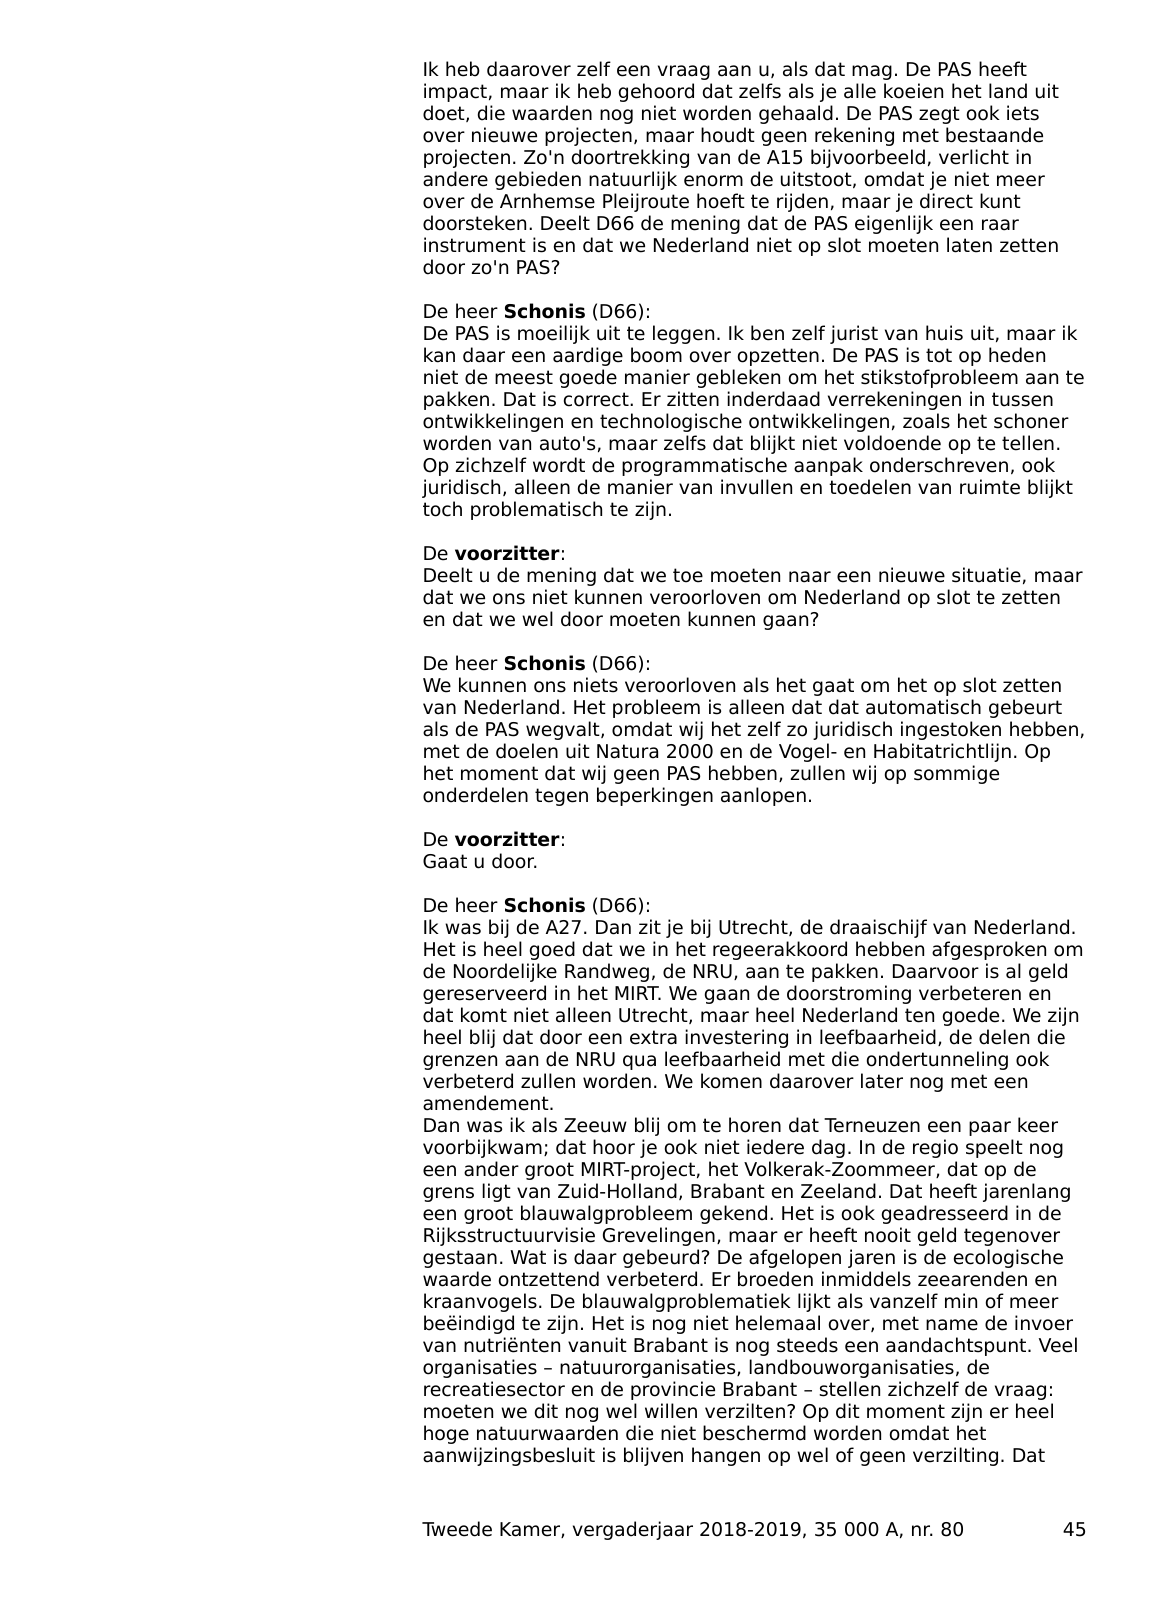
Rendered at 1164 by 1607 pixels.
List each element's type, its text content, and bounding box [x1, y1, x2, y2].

text Ik was bij de A27. Dan zit je bij Utrecht, de draaischijf van Nederland. Het is heel goed dat we in het regeerakkoord hebben afgesproken om de Noordelijke Randweg, de NRU, aan te pakken. Daarvoor is al geld gereserveerd in het MIRT. We gaan de doorstroming verbeteren en dat komt niet alleen Utrecht, maar heel Nederland ten goede. We zijn heel blij dat door een extra investering in leefbaarheid, de delen die grenzen aan de NRU qua leefbaarheid met die ondertunneling ook verbeterd zullen worden. We komen daarover later nog met een amendement. [422, 917, 1087, 1115]
text Deelt u de mening dat we toe moeten naar een nieuwe situatie, maar dat we ons niet kunnen veroorloven om Nederland op slot te zetten en dat we wel door moeten kunnen gaan? [422, 565, 1087, 631]
text De heer Schonis (D66): [422, 895, 1087, 917]
text Gaat u door. [422, 851, 1087, 873]
text De heer Schonis (D66): [422, 653, 1087, 675]
text De heer Schonis (D66): [422, 301, 1087, 323]
text De PAS is moeilijk uit te leggen. Ik ben zelf jurist van huis uit, maar ik kan daar een aardige boom over opzetten. De PAS is tot op heden niet de meest goede manier gebleken om het stikstofprobleem aan te pakken. Dat is correct. Er zitten inderdaad verrekeningen in tussen ontwikkelingen en technologische ontwikkelingen, zoals het schoner worden van auto's, maar zelfs dat blijkt niet voldoende op te tellen. Op zichzelf wordt de programmatische aanpak onderschreven, ook juridisch, alleen de manier van invullen en toedelen van ruimte blijkt toch problematisch te zijn. [422, 323, 1087, 521]
text Ik heb daarover zelf een vraag aan u, als dat mag. De PAS heeft impact, maar ik heb gehoord dat zelfs als je alle koeien het land uit doet, die waarden nog niet worden gehaald. De PAS zegt ook iets over nieuwe projecten, maar houdt geen rekening met bestaande projecten. Zo'n doortrekking van de A15 bijvoorbeeld, verlicht in andere gebieden natuurlijk enorm de uitstoot, omdat je niet meer over de Arnhemse Pleijroute hoeft te rijden, maar je direct kunt doorsteken. Deelt D66 de mening dat de PAS eigenlijk een raar instrument is en dat we Nederland niet op slot moeten laten zetten door zo'n PAS? [422, 59, 1087, 279]
text Dan was ik als Zeeuw blij om te horen dat Terneuzen een paar keer voorbijkwam; dat hoor je ook niet iedere dag. In de regio speelt nog een ander groot MIRT-project, het Volkerak-Zoommeer, dat op de grens ligt van Zuid-Holland, Brabant en Zeeland. Dat heeft jarenlang een groot blauwalgprobleem gekend. Het is ook geadresseerd in de Rijksstructuurvisie Grevelingen, maar er heeft nooit geld tegenover gestaan. Wat is daar gebeurd? De afgelopen jaren is de ecologische waarde ontzettend verbeterd. Er broeden inmiddels zeearenden en kraanvogels. De blauwalgproblematiek lijkt als vanzelf min of meer beëindigd te zijn. Het is nog niet helemaal over, met name de invoer van nutriënten vanuit Brabant is nog steeds een aandachtspunt. Veel organisaties – natuurorganisaties, landbouworganisaties, de recreatiesector en de provincie Brabant – stellen zichzelf de vraag: moeten we dit nog wel willen verzilten? Op dit moment zijn er heel hoge natuurwaarden die niet beschermd worden omdat het aanwijzingsbesluit is blijven hangen op wel of geen verzilting. Dat [422, 1115, 1087, 1467]
text We kunnen ons niets veroorloven als het gaat om het op slot zetten van Nederland. Het probleem is alleen dat dat automatisch gebeurt als de PAS wegvalt, omdat wij het zelf zo juridisch ingestoken hebben, met de doelen uit Natura 2000 en de Vogel- en Habitatrichtlijn. Op het moment dat wij geen PAS hebben, zullen wij op sommige onderdelen tegen beperkingen aanlopen. [422, 675, 1087, 807]
text De voorzitter: [422, 829, 1087, 851]
text De voorzitter: [422, 543, 1087, 565]
